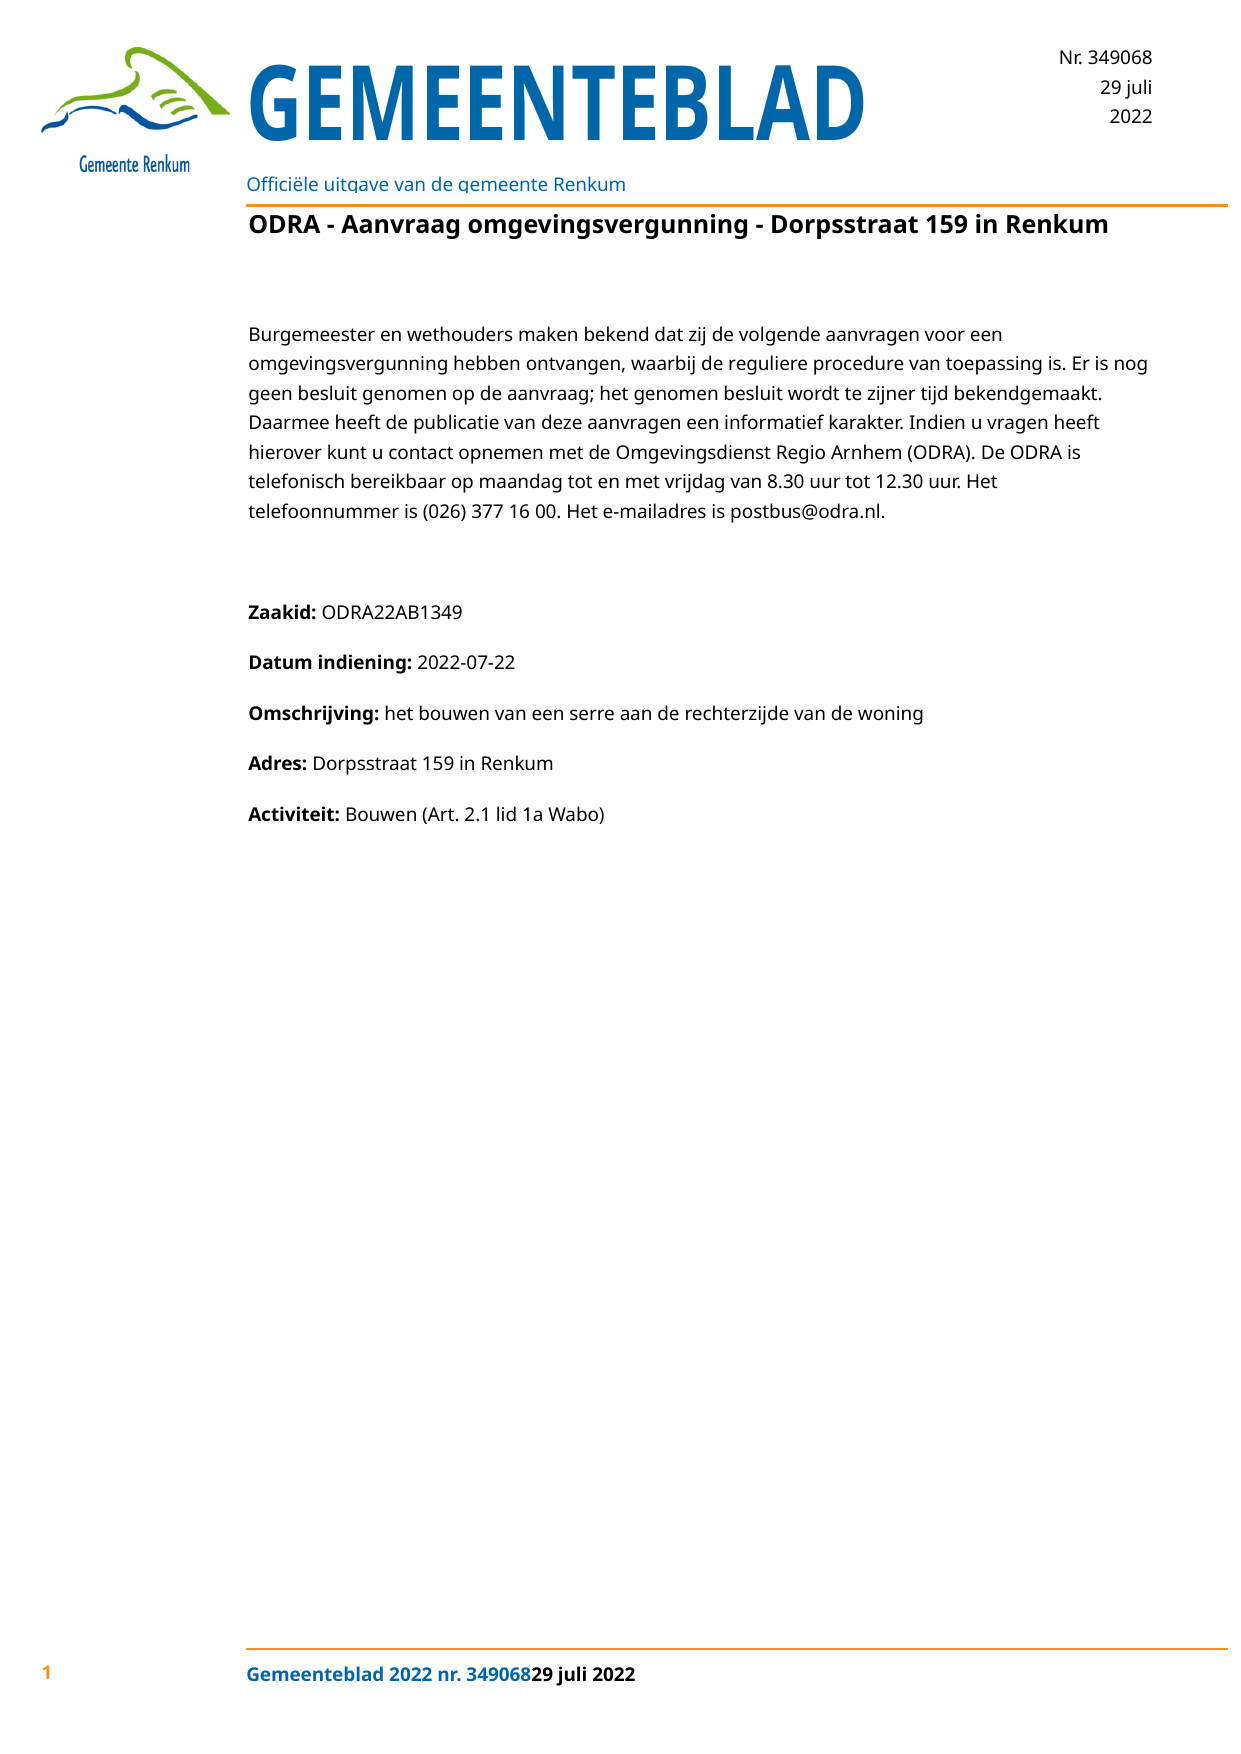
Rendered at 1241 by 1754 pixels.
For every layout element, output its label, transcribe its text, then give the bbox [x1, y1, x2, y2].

picture [41, 47, 231, 172]
text ODRA - Aanvraag omgevingsvergunning - Dorpsstraat 159 in Renkum [248, 207, 1152, 241]
text Adres: Dorpsstraat 159 in Renkum [248, 750, 1152, 776]
text Datum indiening: 2022-07-22 [248, 649, 1152, 675]
text Burgemeester en wethouders maken bekend dat zij de volgende aanvragen voor een omgevingsvergunning hebben ontvangen, waarbij de reguliere procedure van toepassing is. Er is nog geen besluit genomen op de aanvraag; het genomen besluit wordt te zijner tijd bekendgemaakt. Daarmee heeft de publicatie van deze aanvragen een informatief karakter. Indien u vragen heeft hierover kunt u contact opnemen met de Omgevingsdienst Regio Arnhem (ODRA). De ODRA is telefonisch bereikbaar op maandag tot en met vrijdag van 8.30 uur tot 12.30 uur. Het telefoonnummer is (026) 377 16 00. Het e-mailadres is postbus@odra.nl. [248, 321, 1152, 524]
text Omschrijving: het bouwen van een serre aan de rechterzijde van de woning [248, 700, 1152, 726]
text Zaakid: ODRA22AB1349 [248, 599, 1152, 625]
text Activiteit: Bouwen (Art. 2.1 lid 1a Wabo) [248, 801, 1152, 826]
